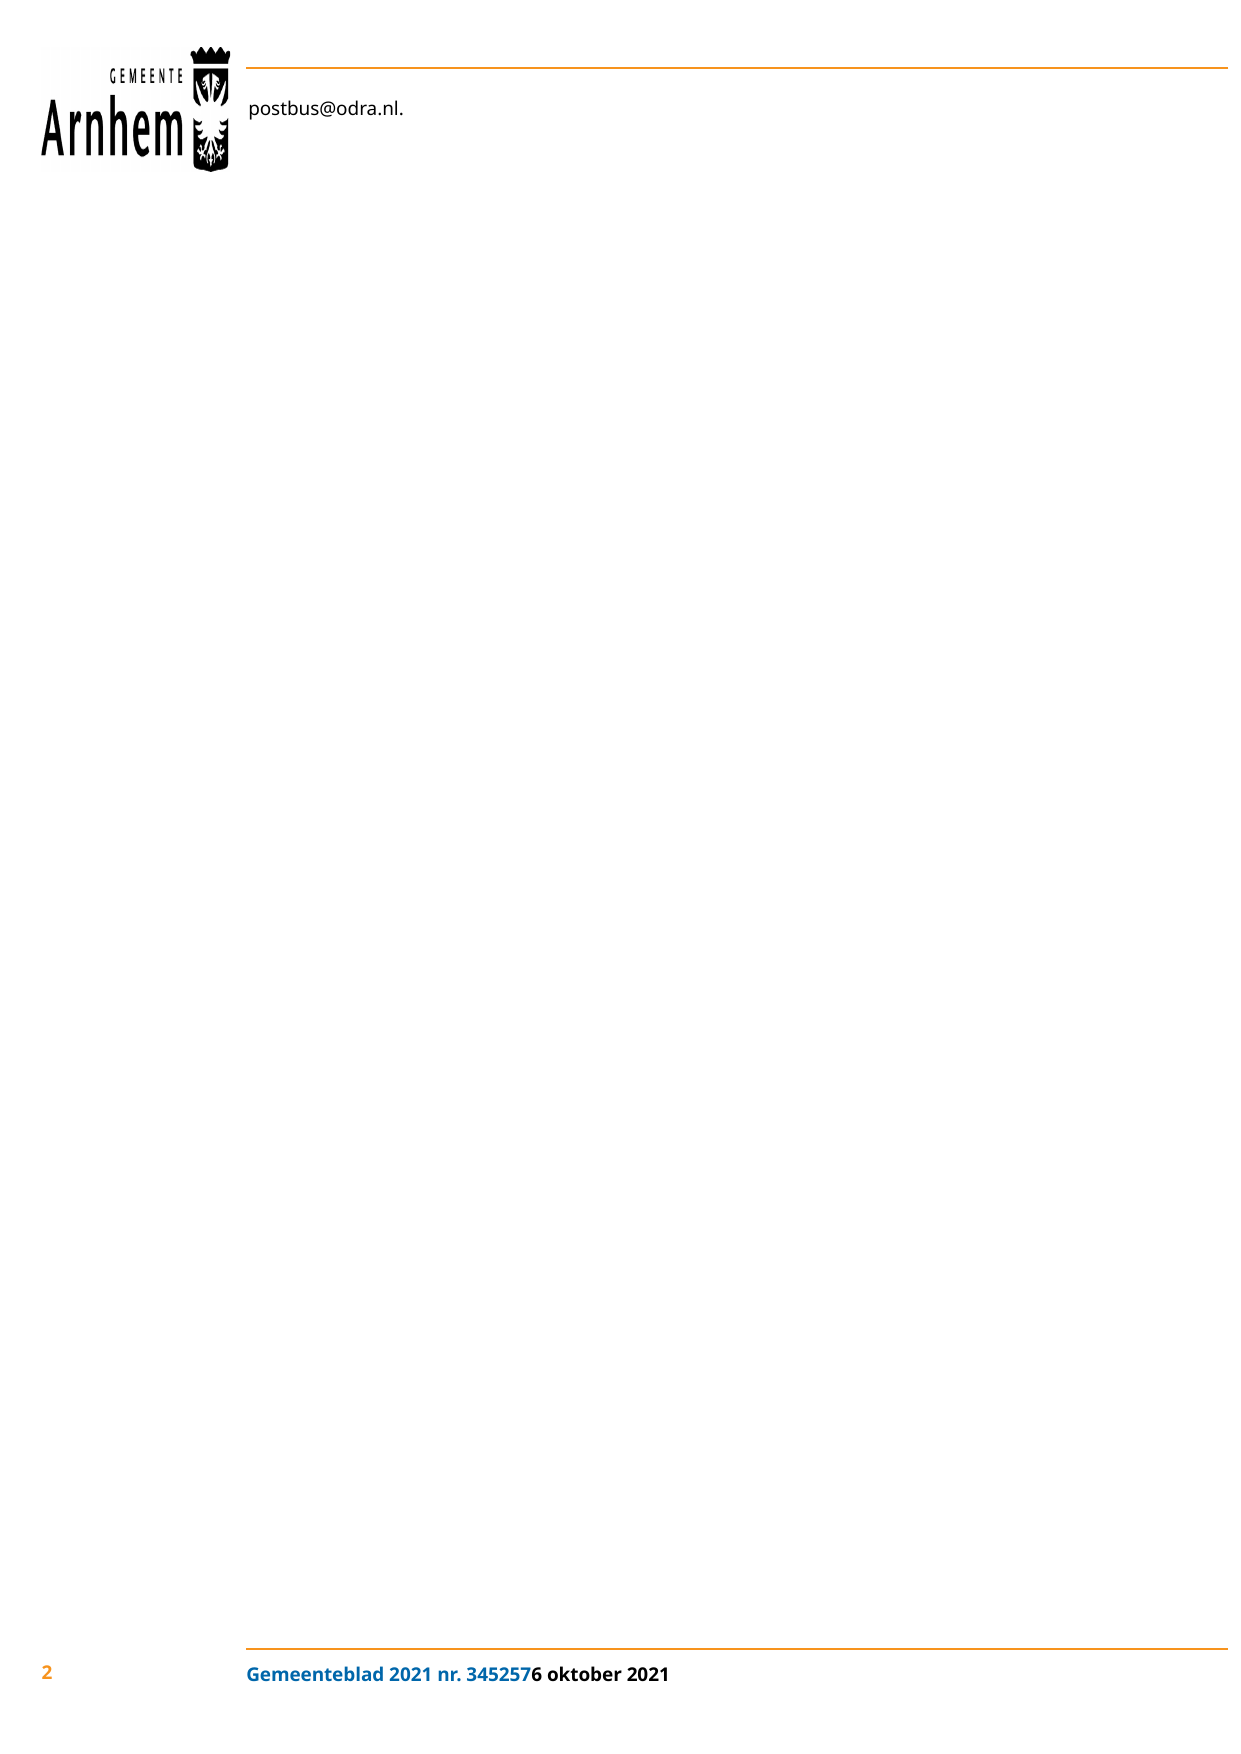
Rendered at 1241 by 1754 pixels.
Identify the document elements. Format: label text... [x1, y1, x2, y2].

text postbus@odra.nl. [248, 95, 1152, 121]
picture [41, 47, 231, 172]
